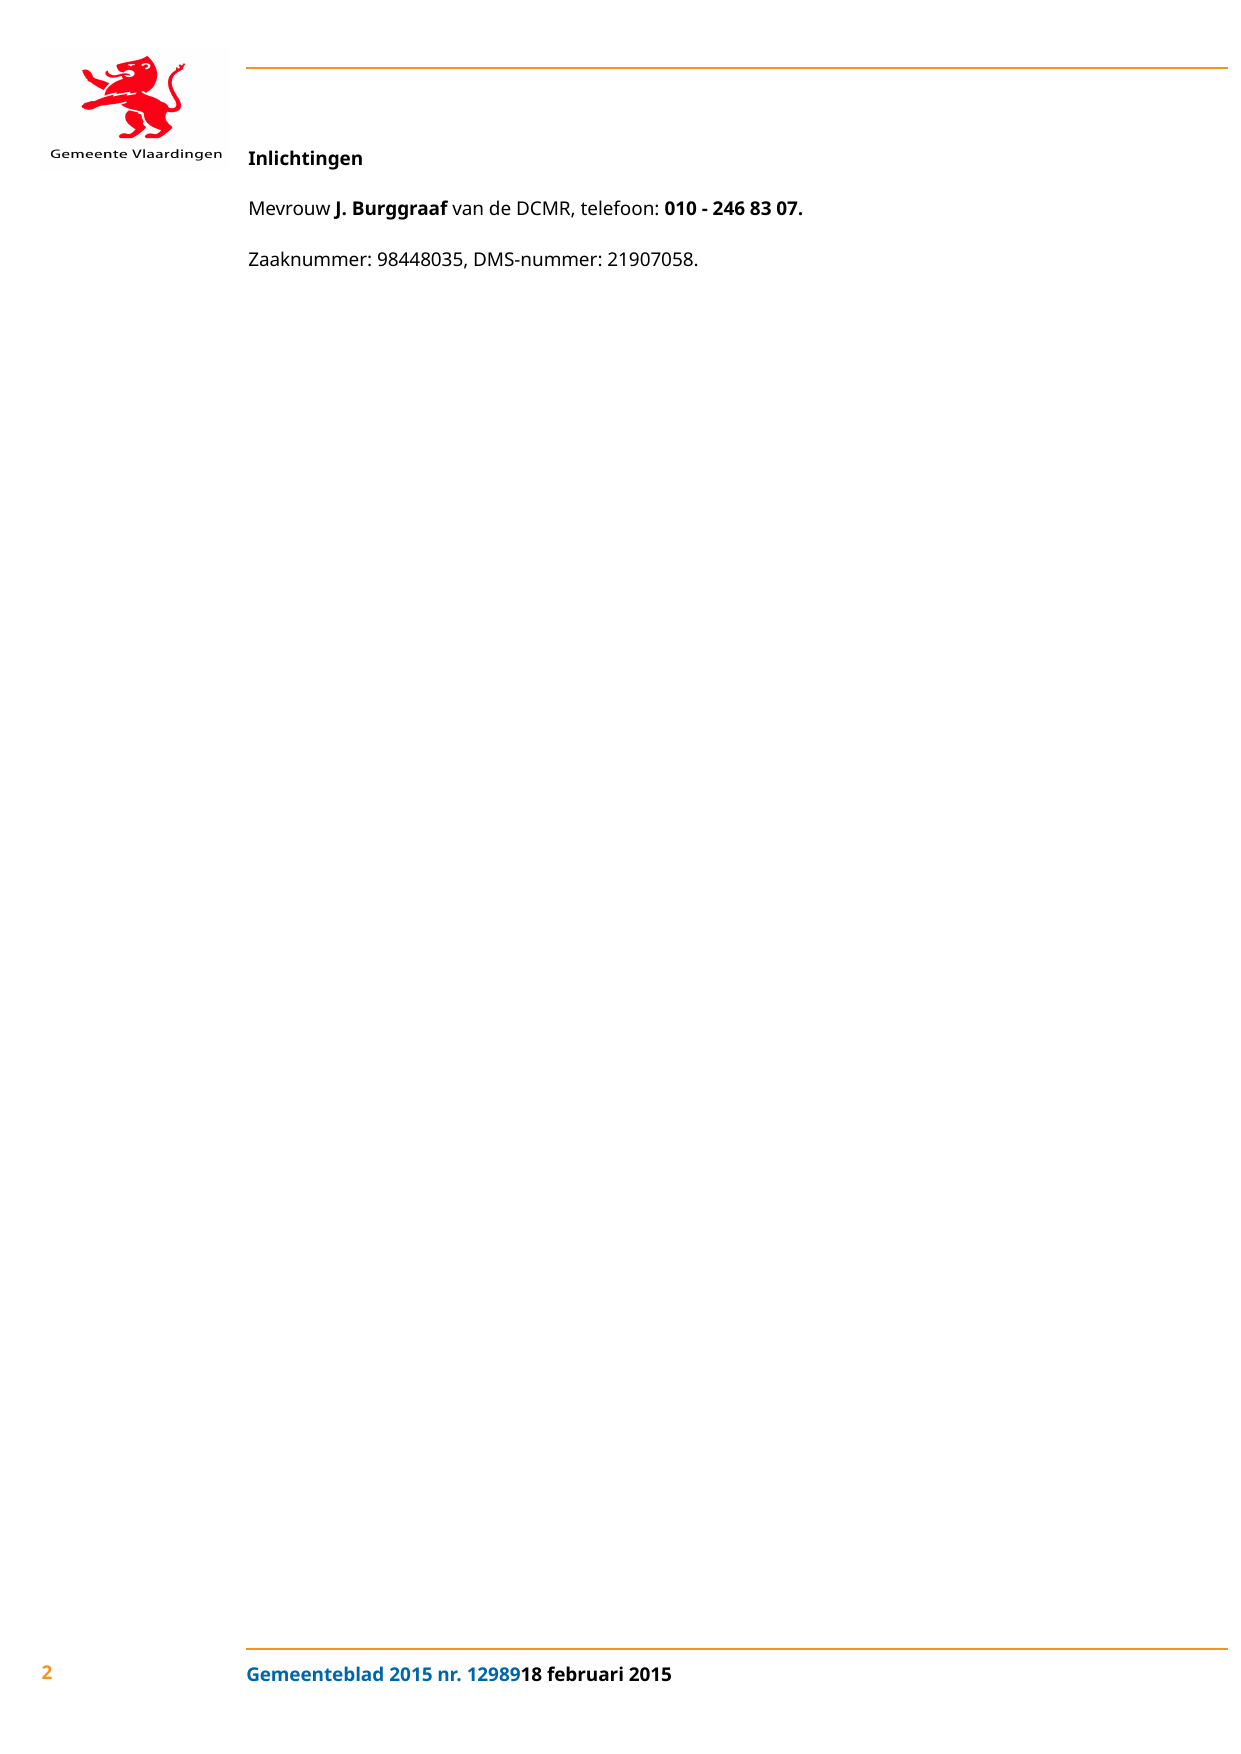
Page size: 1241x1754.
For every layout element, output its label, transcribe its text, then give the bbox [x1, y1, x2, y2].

picture [41, 47, 231, 172]
text Inlichtingen [248, 145, 1152, 171]
text Zaaknummer: 98448035, DMS-nummer: 21907058. [248, 246, 1152, 272]
text Mevrouw J. Burggraaf van de DCMR, telefoon: 010 - 246 83 07. [248, 196, 1152, 221]
